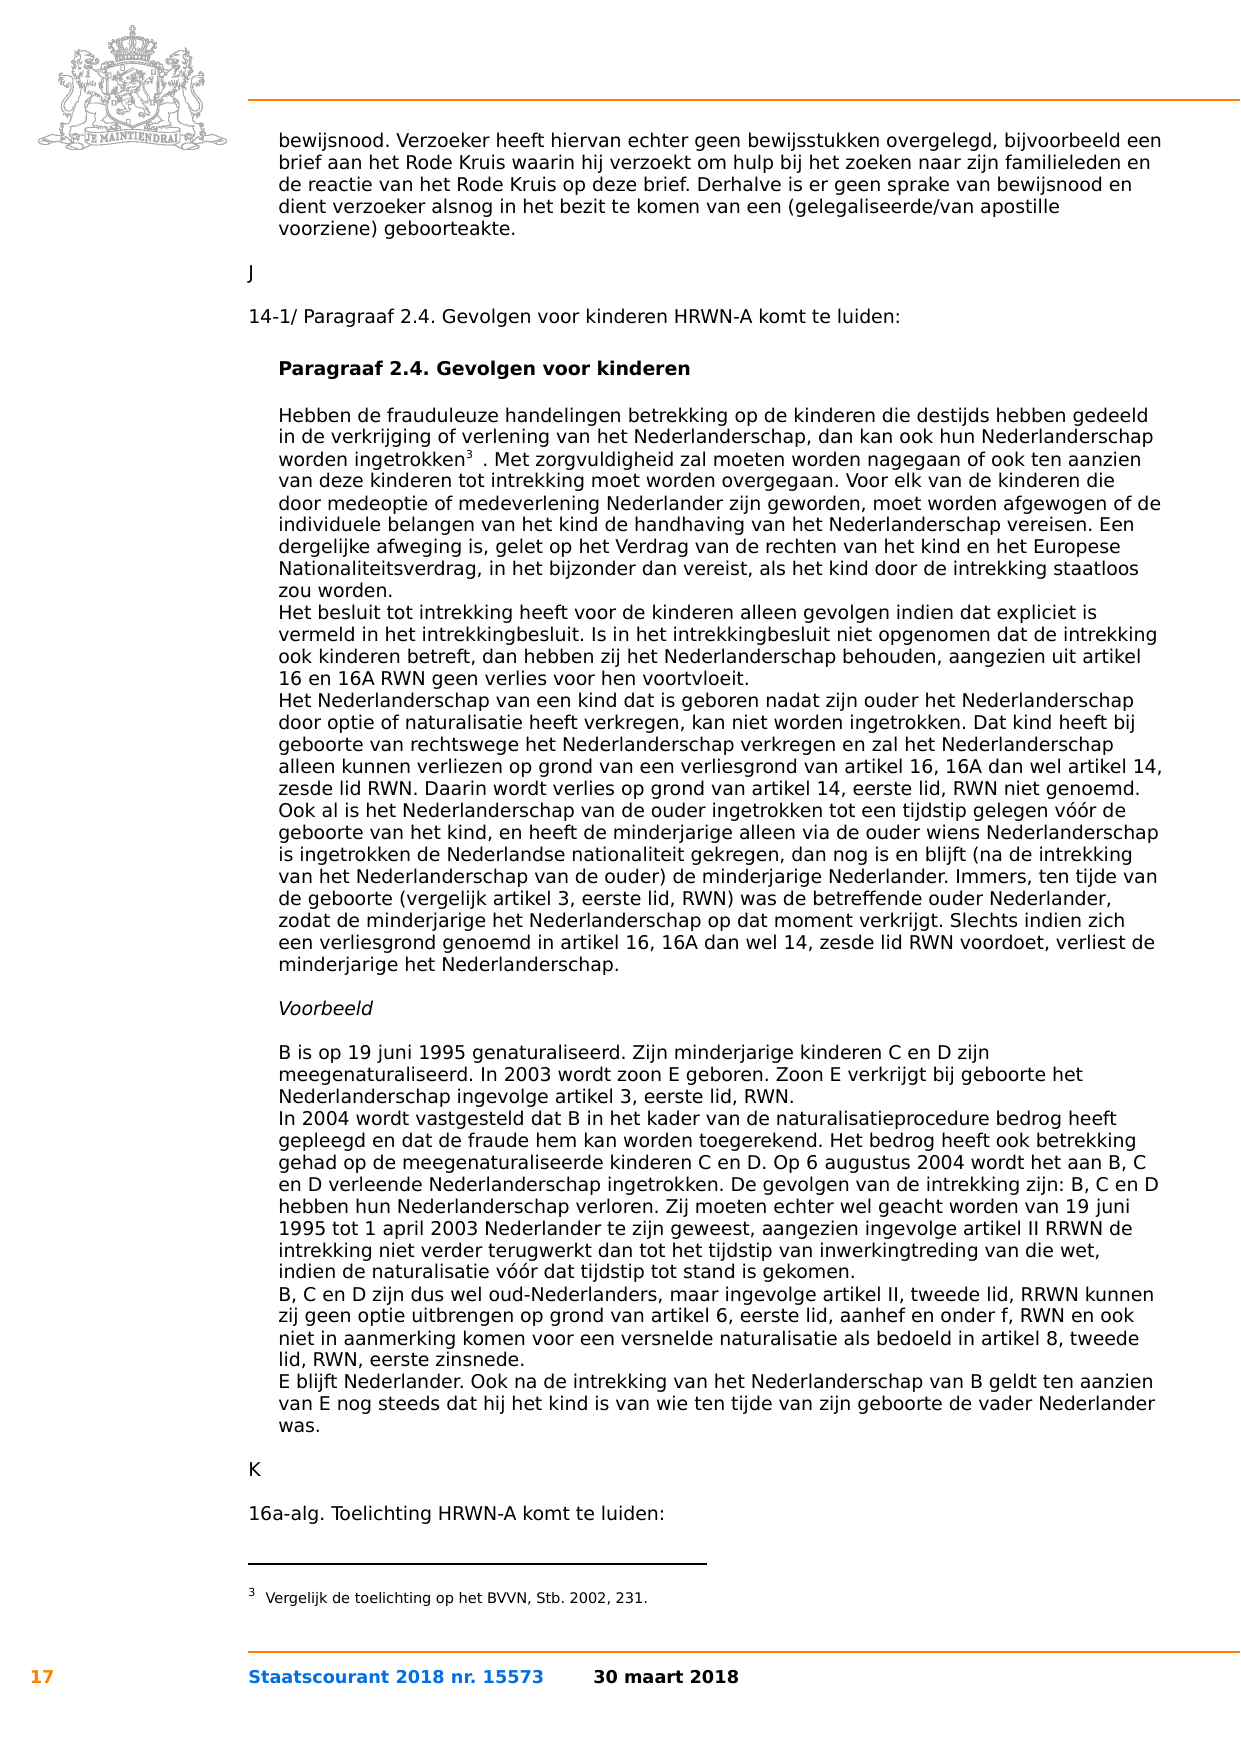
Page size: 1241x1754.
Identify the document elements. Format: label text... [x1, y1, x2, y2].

text Het Nederlanderschap van een kind dat is geboren nadat zijn ouder het Nederlanderschap door optie of naturalisatie heeft verkregen, kan niet worden ingetrokken. Dat kind heeft bij geboorte van rechtswege het Nederlanderschap verkregen en zal het Nederlanderschap alleen kunnen verliezen op grond van een verliesgrond van artikel 16, 16A dan wel artikel 14, zesde lid RWN. Daarin wordt verlies op grond van artikel 14, eerste lid, RWN niet genoemd. [278, 690, 1163, 800]
subtitle Voorbeeld [278, 998, 1163, 1020]
text J [248, 262, 1163, 284]
text Vergelijk de toelichting op het BVVN, Stb. 2002, 231. [248, 1586, 1163, 1608]
text B, C en D zijn dus wel oud-Nederlanders, maar ingevolge artikel II, tweede lid, RRWN kunnen zij geen optie uitbrengen op grond van artikel 6, eerste lid, aanhef en onder f, RWN en ook niet in aanmerking komen voor een versnelde naturalisatie als bedoeld in artikel 8, tweede lid, RWN, eerste zinsnede. [278, 1283, 1163, 1371]
text Het besluit tot intrekking heeft voor de kinderen alleen gevolgen indien dat expliciet is vermeld in het intrekkingbesluit. Is in het intrekkingbesluit niet opgenomen dat de intrekking ook kinderen betreft, dan hebben zij het Nederlanderschap behouden, aangezien uit artikel 16 en 16A RWN geen verlies voor hen voortvloeit. [278, 602, 1163, 690]
picture [38, 25, 227, 150]
subtitle Paragraaf 2.4. Gevolgen voor kinderen [278, 357, 1163, 379]
text bewijsnood. Verzoeker heeft hiervan echter geen bewijsstukken overgelegd, bijvoorbeeld een brief aan het Rode Kruis waarin hij verzoekt om hulp bij het zoeken naar zijn familieleden en de reactie van het Rode Kruis op deze brief. Derhalve is er geen sprake van bewijsnood en dient verzoeker alsnog in het bezit te komen van een (gelegaliseerde/van apostille voorziene) geboorteakte. [278, 130, 1163, 240]
text Hebben de frauduleuze handelingen betrekking op de kinderen die destijds hebben gedeeld in de verkrijging of verlening van het Nederlanderschap, dan kan ook hun Nederlanderschap worden ingetrokken . Met zorgvuldigheid zal moeten worden nagegaan of ook ten aanzien van deze kinderen tot intrekking moet worden overgegaan. Voor elk van de kinderen die door medeoptie of medeverlening Nederlander zijn geworden, moet worden afgewogen of de individuele belangen van het kind de handhaving van het Nederlanderschap vereisen. Een dergelijke afweging is, gelet op het Verdrag van de rechten van het kind en het Europese Nationaliteitsverdrag, in het bijzonder dan vereist, als het kind door de intrekking staatloos zou worden. [278, 404, 1163, 602]
text Ook al is het Nederlanderschap van de ouder ingetrokken tot een tijdstip gelegen vóór de geboorte van het kind, en heeft de minderjarige alleen via de ouder wiens Nederlanderschap is ingetrokken de Nederlandse nationaliteit gekregen, dan nog is en blijft (na de intrekking van het Nederlanderschap van de ouder) de minderjarige Nederlander. Immers, ten tijde van de geboorte (vergelijk artikel 3, eerste lid, RWN) was de betreffende ouder Nederlander, zodat de minderjarige het Nederlanderschap op dat moment verkrijgt. Slechts indien zich een verliesgrond genoemd in artikel 16, 16A dan wel 14, zesde lid RWN voordoet, verliest de minderjarige het Nederlanderschap. [278, 800, 1163, 976]
text K [248, 1459, 1163, 1481]
text In 2004 wordt vastgesteld dat B in het kader van de naturalisatieprocedure bedrog heeft gepleegd en dat de fraude hem kan worden toegerekend. Het bedrog heeft ook betrekking gehad op de meegenaturaliseerde kinderen C en D. Op 6 augustus 2004 wordt het aan B, C en D verleende Nederlanderschap ingetrokken. De gevolgen van de intrekking zijn: B, C en D hebben hun Nederlanderschap verloren. Zij moeten echter wel geacht worden van 19 juni 1995 tot 1 april 2003 Nederlander te zijn geweest, aangezien ingevolge artikel II RRWN de intrekking niet verder terugwerkt dan tot het tijdstip van inwerkingtreding van die wet, indien de naturalisatie vóór dat tijdstip tot stand is gekomen. [278, 1108, 1163, 1283]
text B is op 19 juni 1995 genaturaliseerd. Zijn minderjarige kinderen C en D zijn meegenaturaliseerd. In 2003 wordt zoon E geboren. Zoon E verkrijgt bij geboorte het Nederlanderschap ingevolge artikel 3, eerste lid, RWN. [278, 1042, 1163, 1108]
text 14-1/ Paragraaf 2.4. Gevolgen voor kinderen HRWN-A komt te luiden: [248, 306, 1163, 327]
text 16a-alg. Toelichting HRWN-A komt te luiden: [248, 1503, 1163, 1525]
text E blijft Nederlander. Ook na de intrekking van het Nederlanderschap van B geldt ten aanzien van E nog steeds dat hij het kind is van wie ten tijde van zijn geboorte de vader Nederlander was. [278, 1371, 1163, 1437]
